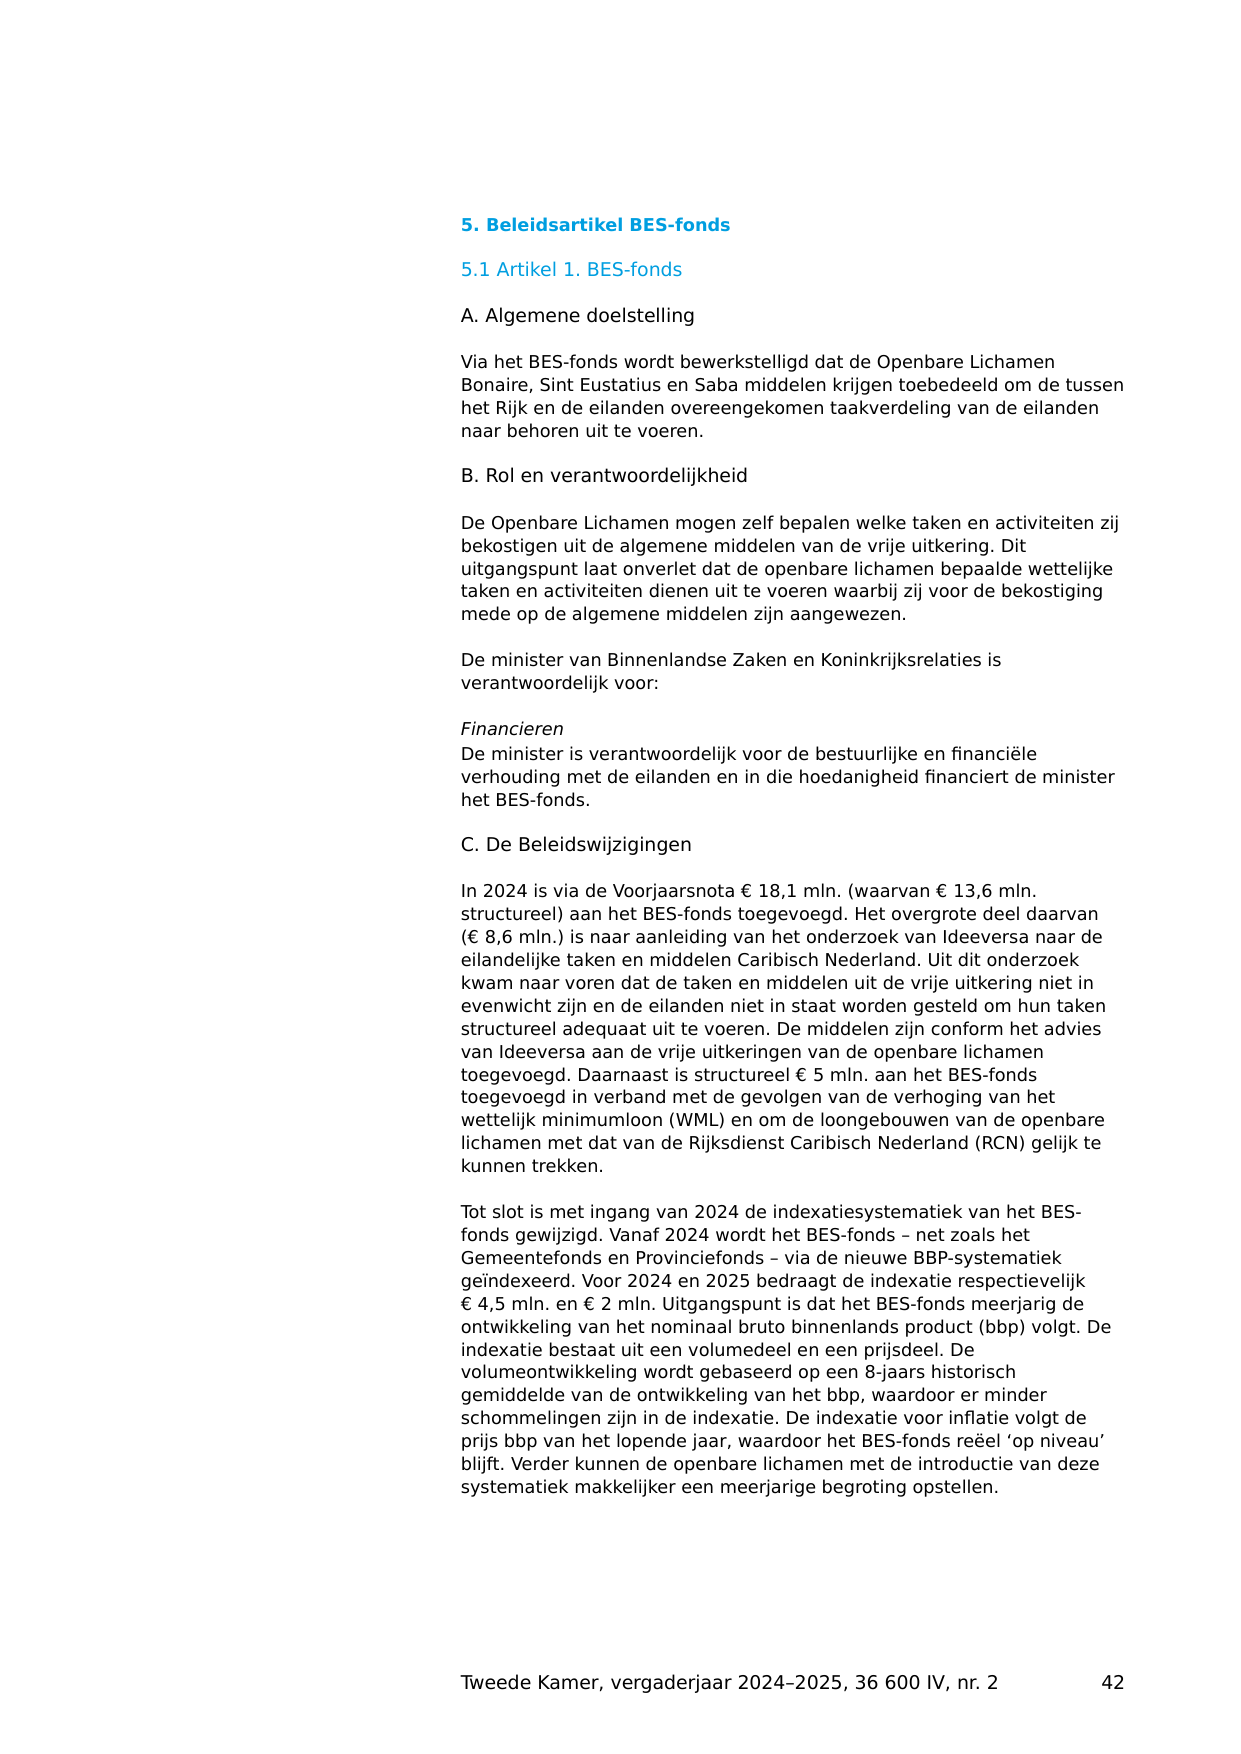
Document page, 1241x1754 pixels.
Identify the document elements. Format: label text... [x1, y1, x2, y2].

text De Openbare Lichamen mogen zelf bepalen welke taken en activiteiten zij bekostigen uit de algemene middelen van de vrije uitkering. Dit uitgangspunt laat onverlet dat de openbare lichamen bepaalde wettelijke taken en activiteiten dienen uit te voeren waarbij zij voor de bekostiging mede op de algemene middelen zijn aangewezen. [461, 511, 1125, 625]
title 5.1 Artikel 1. BES-fonds [461, 259, 1125, 281]
title 5. Beleidsartikel BES-fonds [461, 213, 1125, 236]
text Tot slot is met ingang van 2024 de indexatiesystematiek van het BES-fonds gewijzigd. Vanaf 2024 wordt het BES-fonds – net zoals het Gemeentefonds en Provinciefonds – via de nieuwe BBP-systematiek geïndexeerd. Voor 2024 en 2025 bedraagt de indexatie respectievelijk € 4,5 mln. en € 2 mln. Uitgangspunt is dat het BES-fonds meerjarig de ontwikkeling van het nominaal bruto binnenlands product (bbp) volgt. De indexatie bestaat uit een volumedeel en een prijsdeel. De volumeontwikkeling wordt gebaseerd op een 8-jaars historisch gemiddelde van de ontwikkeling van het bbp, waardoor er minder schommelingen zijn in de indexatie. De indexatie voor inflatie volgt de prijs bbp van het lopende jaar, waardoor het BES-fonds reëel ‘op niveau’ blijft. Verder kunnen de openbare lichamen met de introductie van deze systematiek makkelijker een meerjarige begroting opstellen. [461, 1200, 1125, 1498]
text Financieren [461, 717, 1125, 740]
text Via het BES-fonds wordt bewerkstelligd dat de Openbare Lichamen Bonaire, Sint Eustatius en Saba middelen krijgen toebedeeld om de tussen het Rijk en de eilanden overeengekomen taakverdeling van de eilanden naar behoren uit te voeren. [461, 351, 1125, 442]
text De minister is verantwoordelijk voor de bestuurlijke en financiële verhouding met de eilanden en in die hoedanigheid financiert de minister het BES-fonds. [461, 742, 1125, 811]
title B. Rol en verantwoordelijkheid [461, 465, 1125, 487]
title A. Algemene doelstelling [461, 305, 1125, 327]
text In 2024 is via de Voorjaarsnota € 18,1 mln. (waarvan € 13,6 mln. structureel) aan het BES-fonds toegevoegd. Het overgrote deel daarvan (€ 8,6 mln.) is naar aanleiding van het onderzoek van Ideeversa naar de eilandelijke taken en middelen Caribisch Nederland. Uit dit onderzoek kwam naar voren dat de taken en middelen uit de vrije uitkering niet in evenwicht zijn en de eilanden niet in staat worden gesteld om hun taken structureel adequaat uit te voeren. De middelen zijn conform het advies van Ideeversa aan de vrije uitkeringen van de openbare lichamen toegevoegd. Daarnaast is structureel € 5 mln. aan het BES-fonds toegevoegd in verband met de gevolgen van de verhoging van het wettelijk minimumloon (WML) en om de loongebouwen van de openbare lichamen met dat van de Rijksdienst Caribisch Nederland (RCN) gelijk te kunnen trekken. [461, 879, 1125, 1177]
text De minister van Binnenlandse Zaken en Koninkrijksrelaties is verantwoordelijk voor: [461, 648, 1125, 694]
title C. De Beleidswijzigingen [461, 834, 1125, 856]
